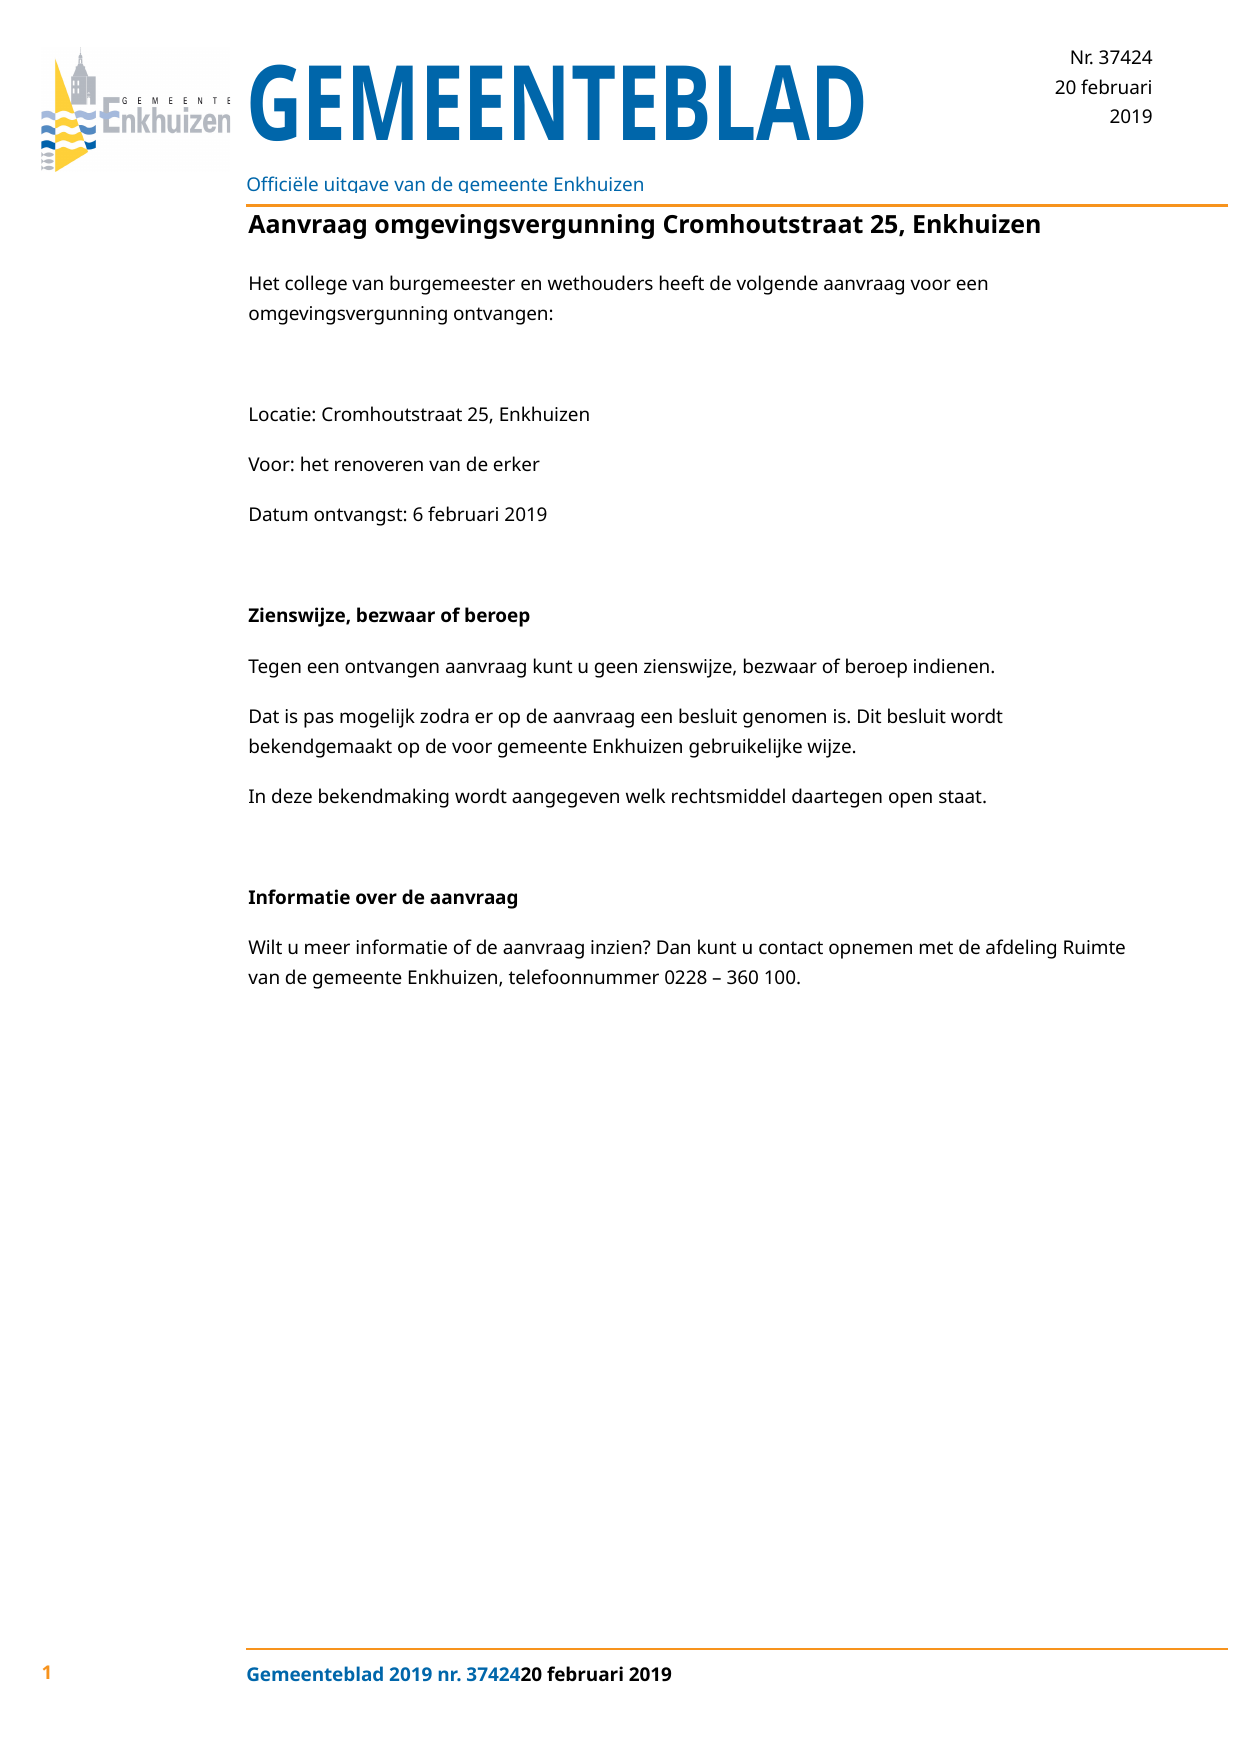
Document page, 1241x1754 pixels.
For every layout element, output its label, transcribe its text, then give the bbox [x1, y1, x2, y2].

picture [41, 47, 231, 172]
text Aanvraag omgevingsvergunning Cromhoutstraat 25, Enkhuizen [248, 207, 1152, 241]
text Informatie over de aanvraag [248, 884, 1152, 910]
text Dat is pas mogelijk zodra er op de aanvraag een besluit genomen is. Dit besluit wordt bekendgemaakt op de voor gemeente Enkhuizen gebruikelijke wijze. [248, 703, 1152, 758]
text Wilt u meer informatie of de aanvraag inzien? Dan kunt u contact opnemen met de afdeling Ruimte van de gemeente Enkhuizen, telefoonnummer 0228 – 360 100. [248, 934, 1152, 990]
text Zienswijze, bezwaar of beroep [248, 602, 1152, 628]
text Voor: het renoveren van de erker [248, 451, 1152, 477]
text In deze bekendmaking wordt aangegeven welk rechtsmiddel daartegen open staat. [248, 783, 1152, 809]
text Tegen een ontvangen aanvraag kunt u geen zienswijze, bezwaar of beroep indienen. [248, 653, 1152, 678]
text Het college van burgemeester en wethouders heeft de volgende aanvraag voor een omgevingsvergunning ontvangen: [248, 270, 1152, 326]
text Locatie: Cromhoutstraat 25, Enkhuizen [248, 401, 1152, 426]
text Datum ontvangst: 6 februari 2019 [248, 502, 1152, 527]
